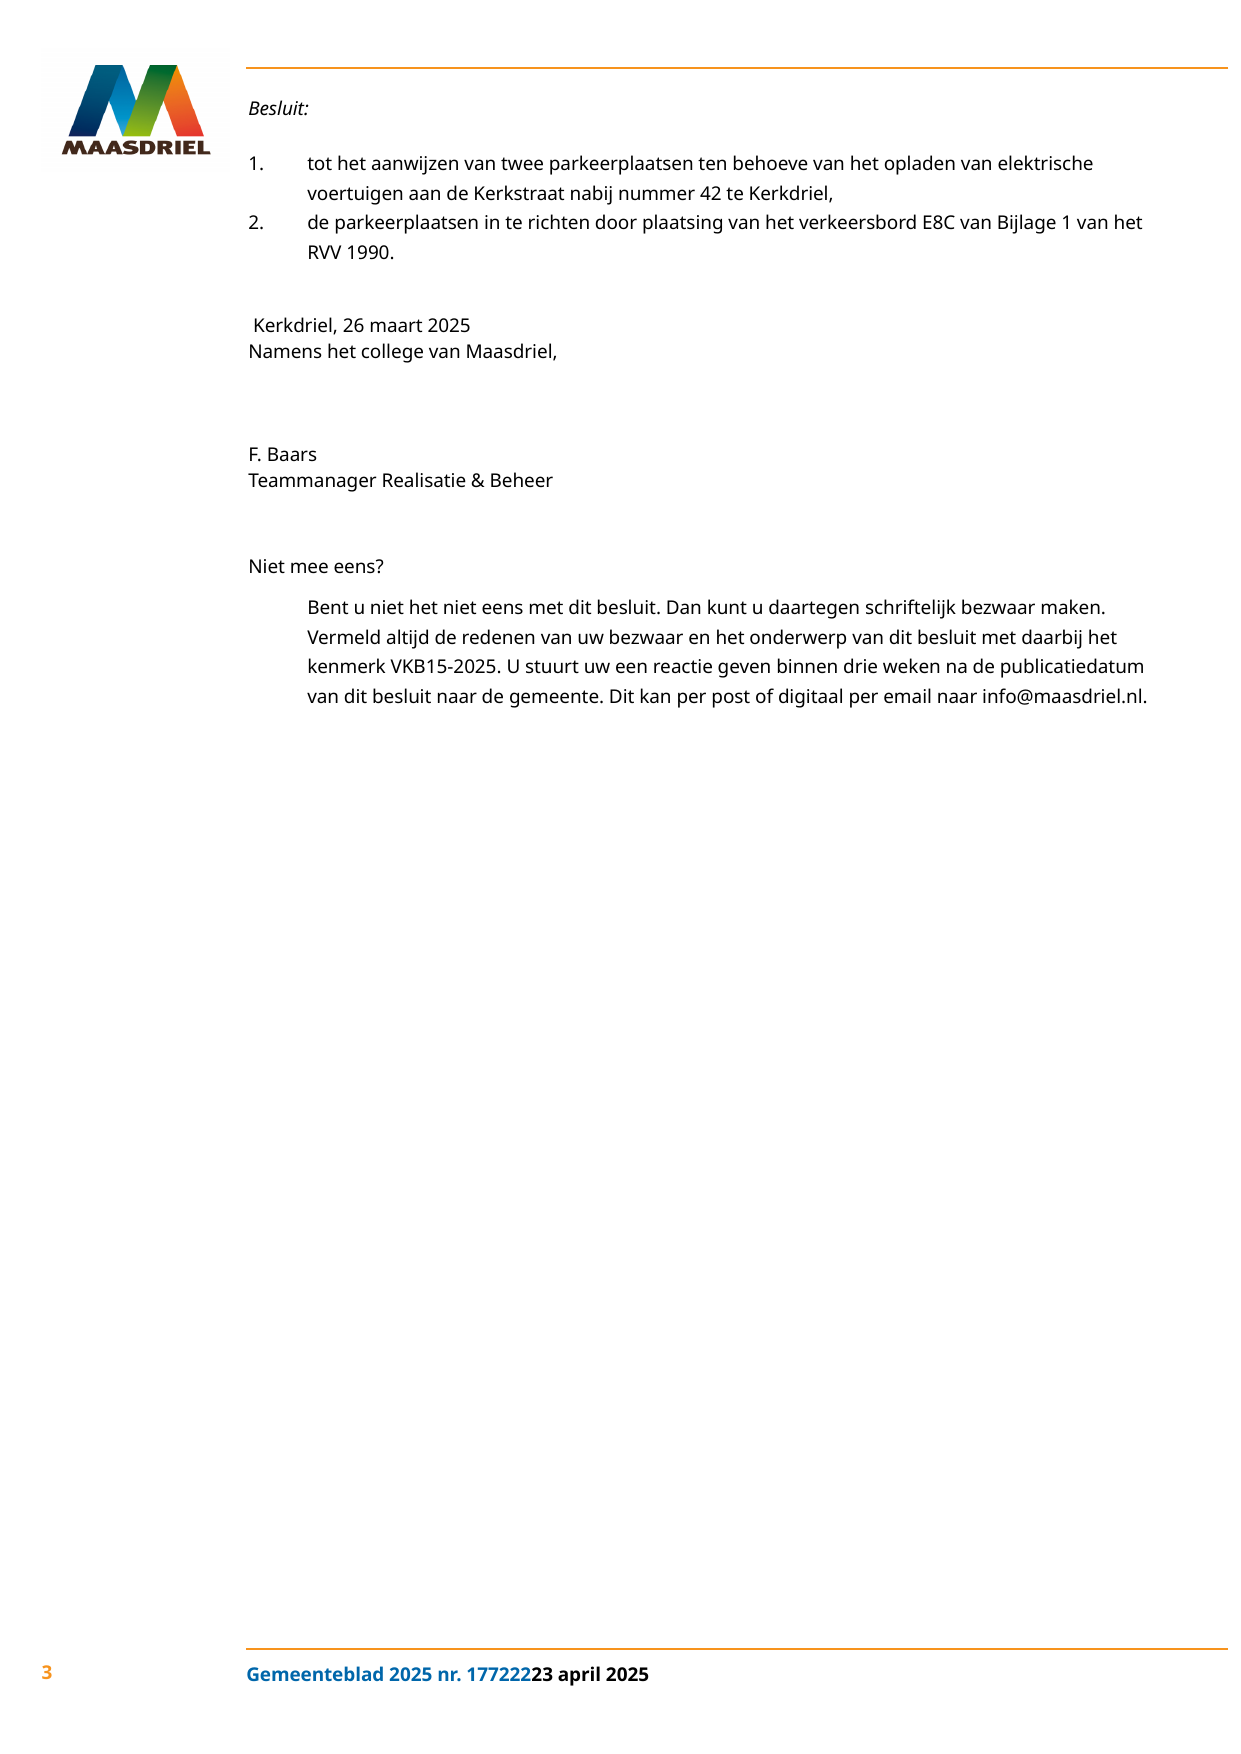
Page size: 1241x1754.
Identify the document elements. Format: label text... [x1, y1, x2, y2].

text Namens het college van Maasdriel, [248, 338, 1152, 364]
list Bent u niet het niet eens met dit besluit. Dan kunt u daartegen schriftelijk bezwaar maken. Vermeld altijd de redenen van uw bezwaar en het onderwerp van dit besluit met daarbij het kenmerk VKB15-2025. U stuurt uw een reactie geven binnen drie weken na de publicatiedatum van dit besluit naar de gemeente. Dit kan per post of digitaal per email naar info@maasdriel.nl. [248, 594, 1152, 709]
picture [41, 47, 231, 172]
text Niet mee eens? [248, 558, 1152, 577]
text F. Baars [248, 441, 1152, 467]
text Teammanager Realisatie & Beheer [248, 467, 1152, 492]
text Kerkdriel, 26 maart 2025 [248, 312, 1152, 338]
list tot het aanwijzen van twee parkeerplaatsen ten behoeve van het opladen van elektrische voertuigen aan de Kerkstraat nabij nummer 42 te Kerkdriel, [248, 150, 1152, 205]
list de parkeerplaatsen in te richten door plaatsing van het verkeersbord E8C van Bijlage 1 van het RVV 1990. [248, 209, 1152, 264]
text Besluit: [248, 95, 1152, 121]
